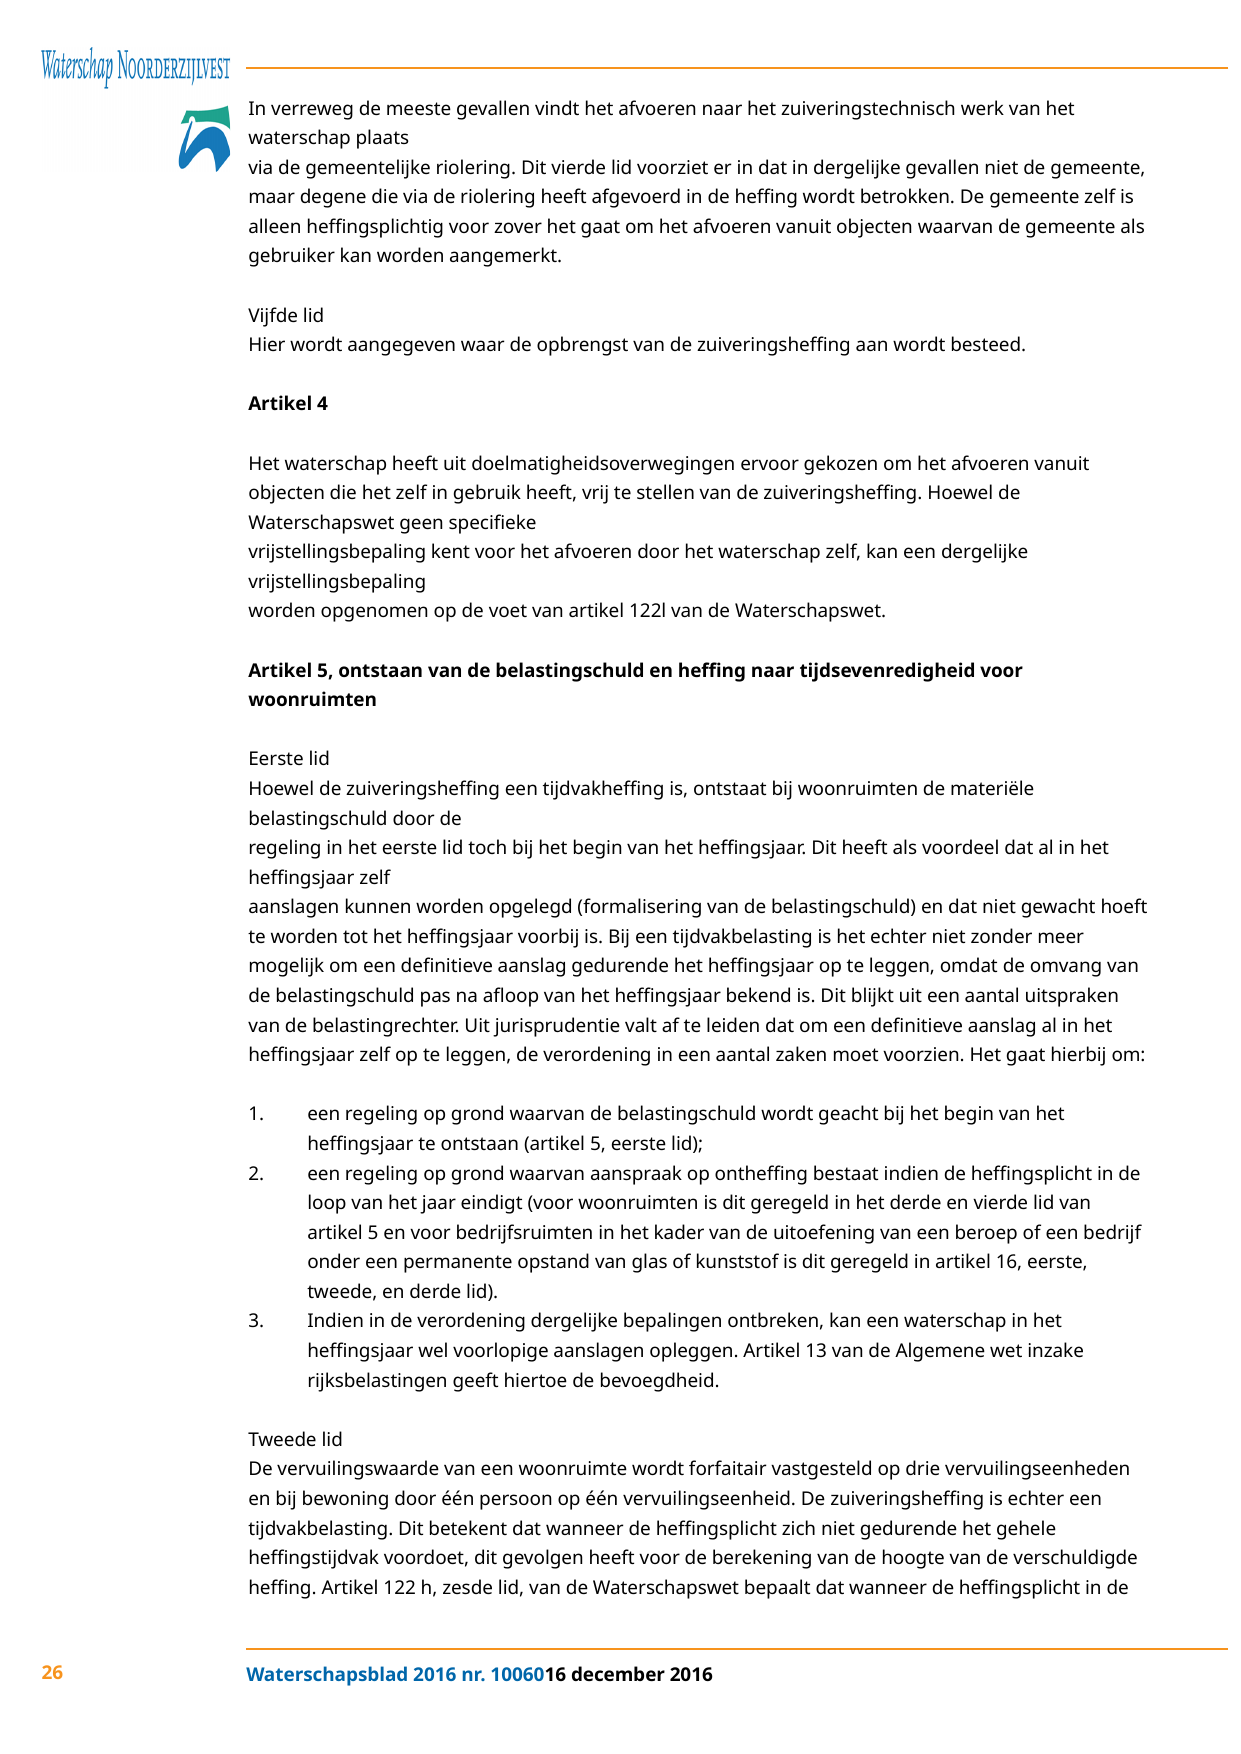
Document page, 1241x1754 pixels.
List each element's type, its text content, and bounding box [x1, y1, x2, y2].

text worden opgenomen op de voet van artikel 122l van de Waterschapswet. [248, 598, 1152, 623]
text Vijfde lid [248, 302, 1152, 328]
list een regeling op grond waarvan de belastingschuld wordt geacht bij het begin van het heffingsjaar te ontstaan (artikel 5, eerste lid); [248, 1101, 1152, 1156]
text Artikel 5, ontstaan van de belastingschuld en heffing naar tijdsevenredigheid voor woonruimten [248, 657, 1152, 712]
text Hoewel de zuiveringsheffing een tijdvakheffing is, ontstaat bij woonruimten de materiële belastingschuld door de [248, 775, 1152, 831]
text vrijstellingsbepaling kent voor het afvoeren door het waterschap zelf, kan een dergelijke vrijstellingsbepaling [248, 538, 1152, 594]
list een regeling op grond waarvan aanspraak op ontheffing bestaat indien de heffingsplicht in de loop van het jaar eindigt (voor woonruimten is dit geregeld in het derde en vierde lid van artikel 5 en voor bedrijfsruimten in het kader van de uitoefening van een beroep of een bedrijf onder een permanente opstand van glas of kunststof is dit geregeld in artikel 16, eerste, tweede, en derde lid). [248, 1160, 1152, 1304]
text via de gemeentelijke riolering. Dit vierde lid voorziet er in dat in dergelijke gevallen niet de gemeente, maar degene die via de riolering heeft afgevoerd in de heffing wordt betrokken. De gemeente zelf is alleen heffingsplichtig voor zover het gaat om het afvoeren vanuit objecten waarvan de gemeente als gebruiker kan worden aangemerkt. [248, 154, 1152, 268]
text De vervuilingswaarde van een woonruimte wordt forfaitair vastgesteld op drie vervuilingseenheden en bij bewoning door één persoon op één vervuilingseenheid. De zuiveringsheffing is echter een tijdvakbelasting. Dit betekent dat wanneer de heffingsplicht zich niet gedurende het gehele heffingstijdvak voordoet, dit gevolgen heeft voor de berekening van de hoogte van de verschuldigde heffing. Artikel 122 h, zesde lid, van de Waterschapswet bepaalt dat wanneer de heffingsplicht in de [248, 1456, 1152, 1600]
text regeling in het eerste lid toch bij het begin van het heffingsjaar. Dit heeft als voordeel dat al in het heffingsjaar zelf [248, 834, 1152, 890]
list Indien in de verordening dergelijke bepalingen ontbreken, kan een waterschap in het heffingsjaar wel voorlopige aanslagen opleggen. Artikel 13 van de Algemene wet inzake rijksbelastingen geeft hiertoe de bevoegdheid. [248, 1308, 1152, 1393]
text Eerste lid [248, 746, 1152, 771]
text In verreweg de meeste gevallen vindt het afvoeren naar het zuiveringstechnisch werk van het waterschap plaats [248, 95, 1152, 150]
text Het waterschap heeft uit doelmatigheidsoverwegingen ervoor gekozen om het afvoeren vanuit objecten die het zelf in gebruik heeft, vrij te stellen van de zuiveringsheffing. Hoewel de Waterschapswet geen specifieke [248, 450, 1152, 535]
text Artikel 4 [248, 391, 1152, 416]
text Hier wordt aangegeven waar de opbrengst van de zuiveringsheffing aan wordt besteed. [248, 331, 1152, 357]
picture [41, 47, 231, 172]
text Tweede lid [248, 1426, 1152, 1452]
text aanslagen kunnen worden opgelegd (formalisering van de belastingschuld) en dat niet gewacht hoeft te worden tot het heffingsjaar voorbij is. Bij een tijdvakbelasting is het echter niet zonder meer mogelijk om een definitieve aanslag gedurende het heffingsjaar op te leggen, omdat de omvang van de belastingschuld pas na afloop van het heffingsjaar bekend is. Dit blijkt uit een aantal uitspraken van de belastingrechter. Uit jurisprudentie valt af te leiden dat om een definitieve aanslag al in het heffingsjaar zelf op te leggen, de verordening in een aantal zaken moet voorzien. Het gaat hierbij om: [248, 893, 1152, 1067]
